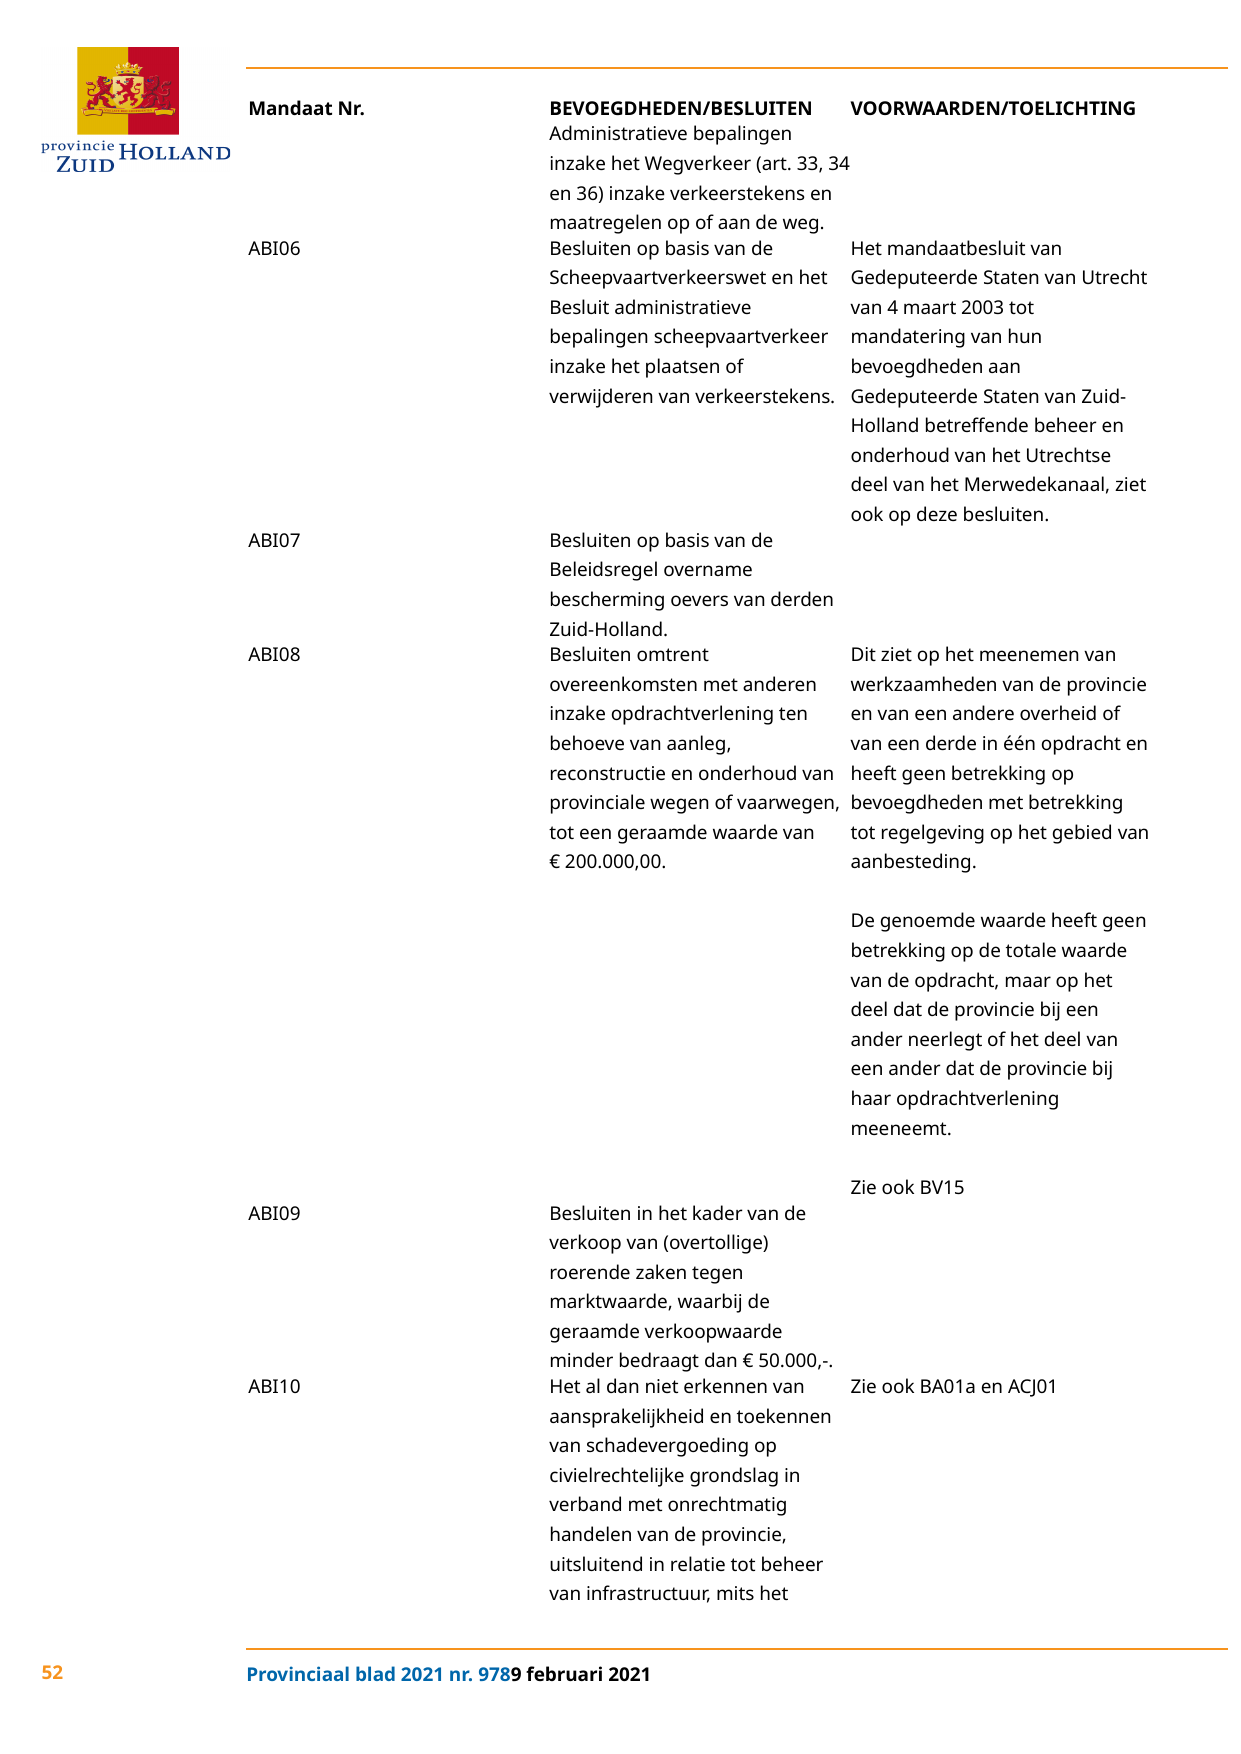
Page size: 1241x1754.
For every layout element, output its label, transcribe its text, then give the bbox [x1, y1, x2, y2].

table_cell ABI08 [248, 641, 549, 1200]
table_header VOORWAARDEN/TOELICHTING [850, 95, 1152, 121]
table_cell ABI07 [248, 527, 549, 641]
table_cell [850, 1200, 1152, 1373]
table_cell Administratieve bepalingen inzake het Wegverkeer (art. 33, 34 en 36) inzake verkeerstekens en maatregelen op of aan de weg. [549, 121, 850, 235]
table_cell Besluiten op basis van de Beleidsregel overname bescherming oevers van derden Zuid-Holland. [549, 527, 850, 641]
table_cell ABI10 [248, 1373, 549, 1606]
table_cell ABI06 [248, 235, 549, 527]
table_cell Besluiten op basis van de Scheepvaartverkeerswet en het Besluit administratieve bepalingen scheepvaartverkeer inzake het plaatsen of verwijderen van verkeerstekens. [549, 235, 850, 527]
table_cell ABI09 [248, 1200, 549, 1373]
table_cell Het mandaatbesluit van Gedeputeerde Staten van Utrecht van 4 maart 2003 tot mandatering van hun bevoegdheden aan Gedeputeerde Staten van Zuid-Holland betreffende beheer en onderhoud van het Utrechtse deel van het Merwedekanaal, ziet ook op deze besluiten. [850, 235, 1152, 527]
table_cell [850, 527, 1152, 641]
table_cell [850, 121, 1152, 235]
table_cell [248, 121, 549, 235]
table_cell Zie ook BA01a en ACJ01 [850, 1373, 1152, 1606]
table_cell Besluiten omtrent overeenkomsten met anderen inzake opdrachtverlening ten behoeve van aanleg, reconstructie en onderhoud van provinciale wegen of vaarwegen, tot een geraamde waarde van € 200.000,00. [549, 641, 850, 1200]
table_cell Het al dan niet erkennen van aansprakelijkheid en toekennen van schadevergoeding op civielrechtelijke grondslag in verband met onrechtmatig handelen van de provincie, uitsluitend in relatie tot beheer van infrastructuur, mits het [549, 1373, 850, 1606]
table_cell Dit ziet op het meenemen van werkzaamheden van de provincie en van een andere overheid of van een derde in één opdracht en heeft geen betrekking op bevoegdheden met betrekking tot regelgeving op het gebied van aanbesteding. De genoemde waarde heeft geen betrekking op de totale waarde van de opdracht, maar op het deel dat de provincie bij een ander neerlegt of het deel van een ander dat de provincie bij haar opdrachtverlening meeneemt. Zie ook BV15 [850, 641, 1152, 1200]
picture [41, 47, 231, 172]
table_header Mandaat Nr. [248, 95, 549, 121]
table_cell Besluiten in het kader van de verkoop van (overtollige) roerende zaken tegen marktwaarde, waarbij de geraamde verkoopwaarde minder bedraagt dan € 50.000,-. [549, 1200, 850, 1373]
table_header BEVOEGDHEDEN/BESLUITEN [549, 95, 850, 121]
